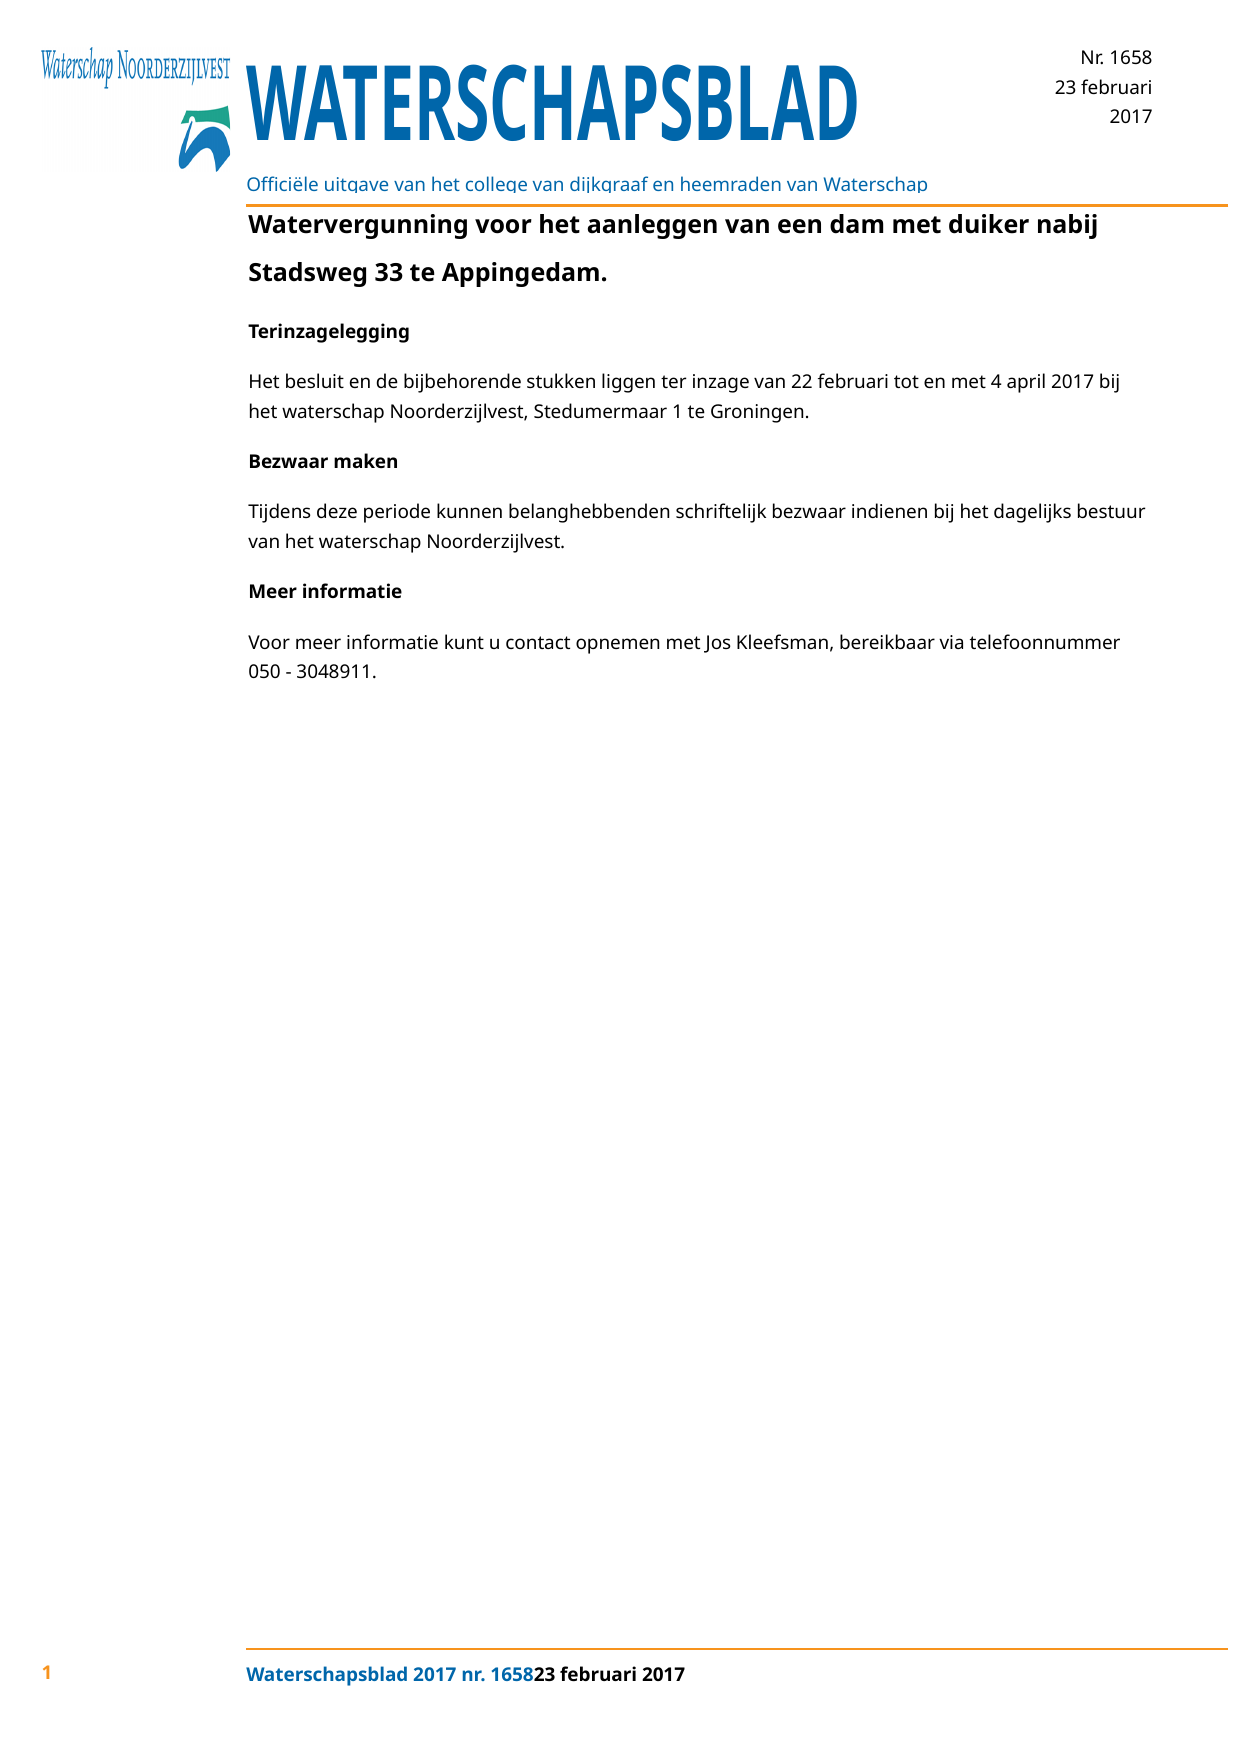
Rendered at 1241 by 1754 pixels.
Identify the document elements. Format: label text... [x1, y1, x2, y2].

text Voor meer informatie kunt u contact opnemen met Jos Kleefsman, bereikbaar via telefoonnummer 050 - 3048911. [248, 629, 1152, 684]
text Het besluit en de bijbehorende stukken liggen ter inzage van 22 februari tot en met 4 april 2017 bij het waterschap Noorderzijlvest, Stedumermaar 1 te Groningen. [248, 368, 1152, 424]
text Bezwaar maken [248, 448, 1152, 474]
text Watervergunning voor het aanleggen van een dam met duiker nabij Stadsweg 33 te Appingedam. [248, 207, 1152, 288]
text Terinzagelegging [248, 318, 1152, 344]
text Meer informatie [248, 579, 1152, 604]
text Tijdens deze periode kunnen belanghebbenden schriftelijk bezwaar indienen bij het dagelijks bestuur van het waterschap Noorderzijlvest. [248, 499, 1152, 554]
picture [41, 47, 231, 172]
